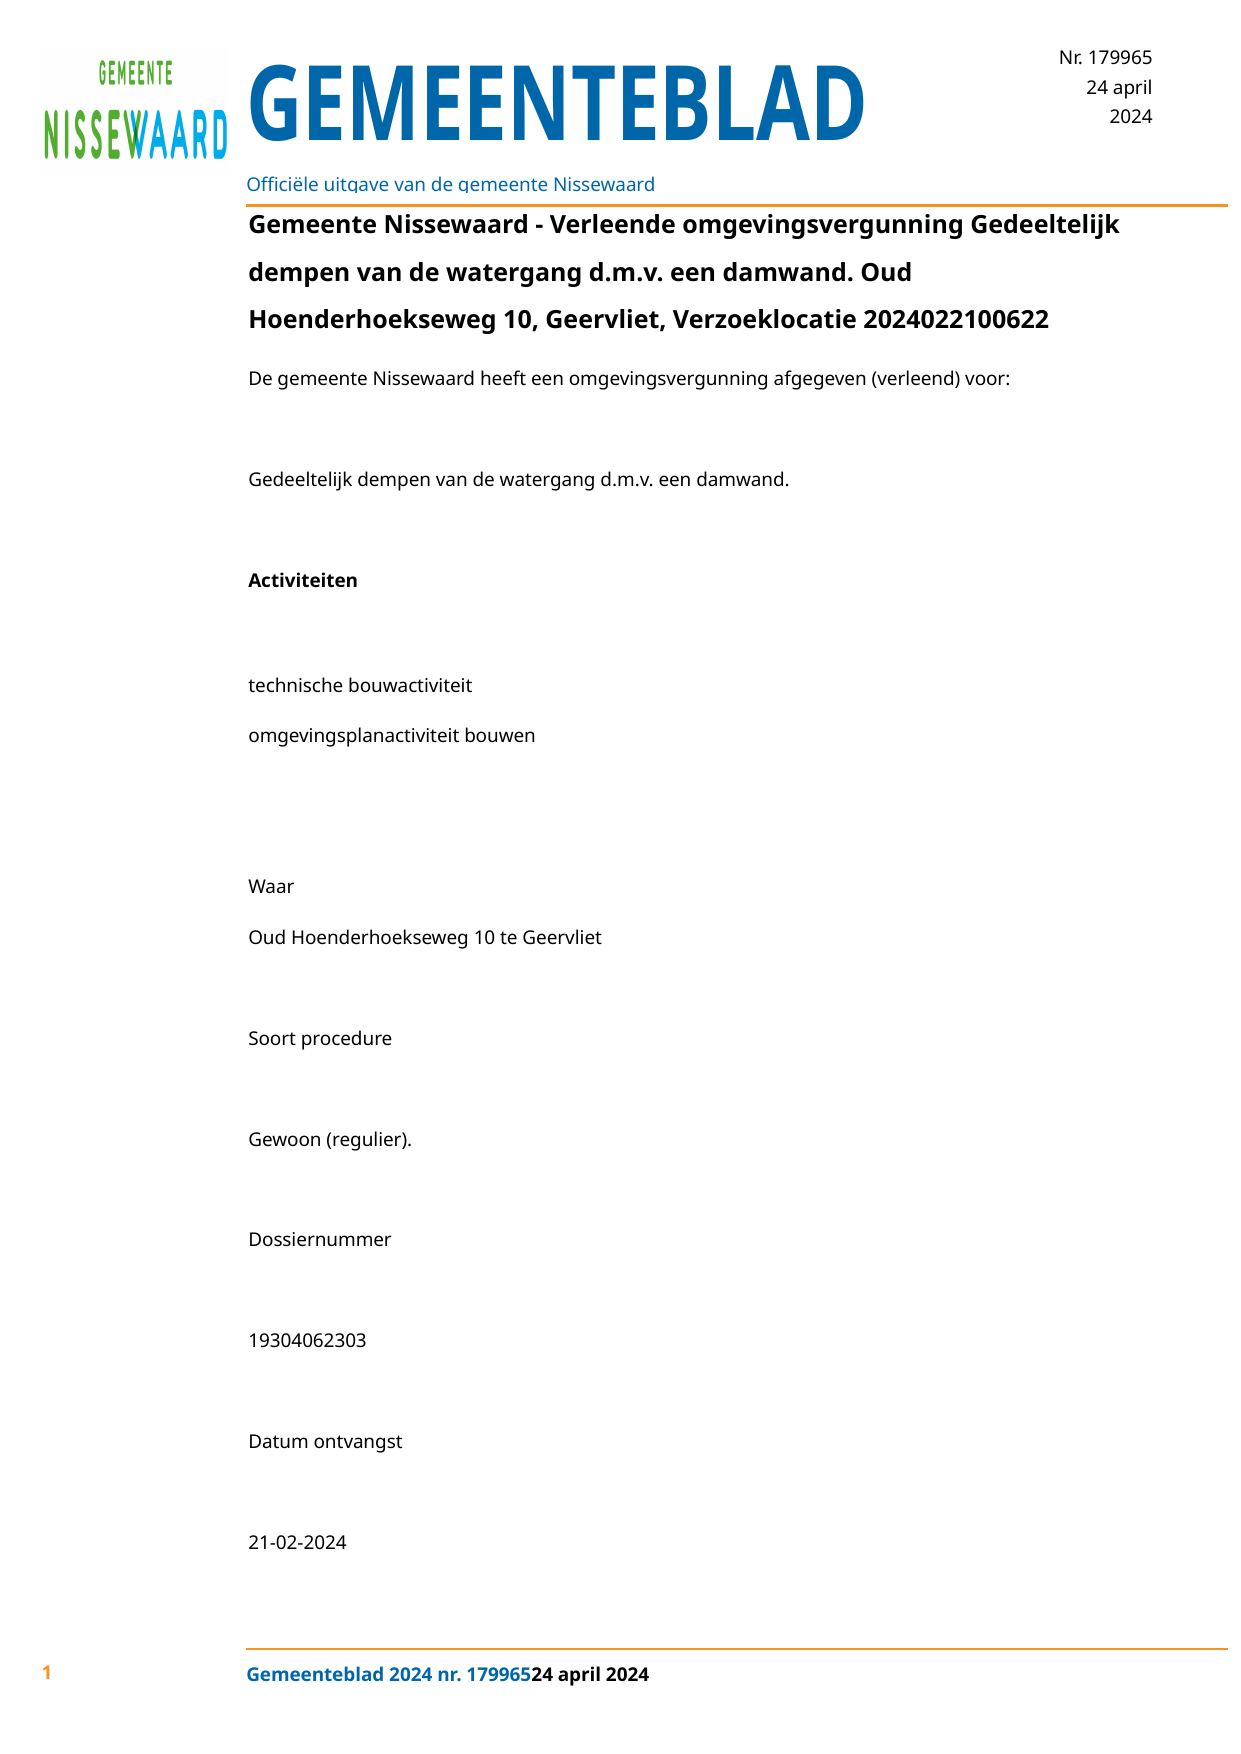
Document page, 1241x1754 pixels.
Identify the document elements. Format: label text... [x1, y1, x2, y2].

text Gemeente Nissewaard - Verleende omgevingsvergunning Gedeeltelijk dempen van de watergang d.m.v. een damwand. Oud Hoenderhoekseweg 10, Geervliet, Verzoeklocatie 2024022100622 [248, 207, 1152, 336]
text Soort procedure [248, 1025, 1152, 1051]
text Activiteiten [248, 567, 1152, 593]
text Oud Hoenderhoekseweg 10 te Geervliet [248, 924, 1152, 950]
text 21-02-2024 [248, 1529, 1152, 1555]
text Datum ontvangst [248, 1428, 1152, 1454]
text Waar [248, 874, 1152, 899]
text ﻿ [248, 618, 1152, 647]
text 19304062303 [248, 1327, 1152, 1353]
text technische bouwactiviteit [248, 672, 1152, 698]
picture [41, 47, 231, 172]
text omgevingsplanactiviteit bouwen [248, 722, 1152, 748]
text Gewoon (regulier). [248, 1126, 1152, 1151]
text Gedeeltelijk dempen van de watergang d.m.v. een damwand. [248, 466, 1152, 492]
text Dossiernummer [248, 1227, 1152, 1252]
text De gemeente Nissewaard heeft een omgevingsvergunning afgegeven (verleend) voor: [248, 366, 1152, 391]
